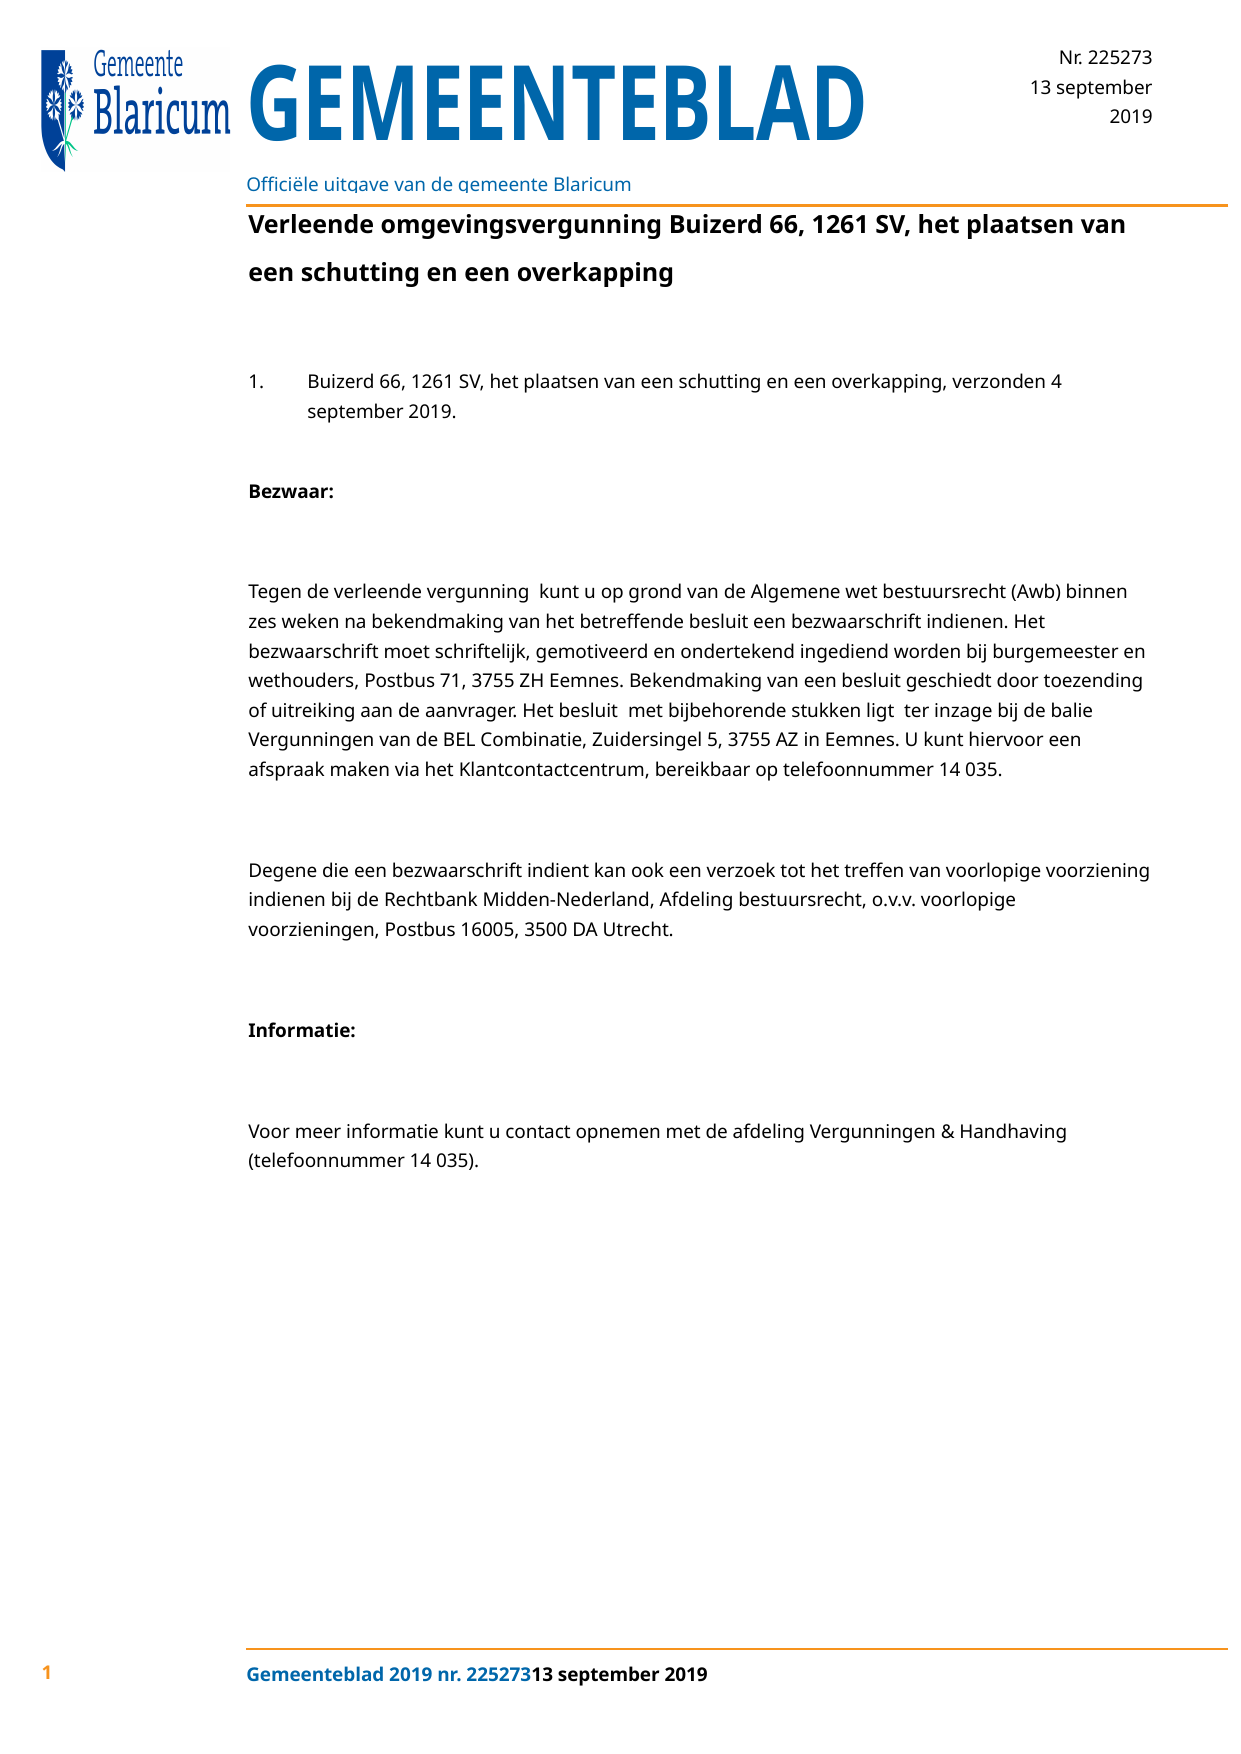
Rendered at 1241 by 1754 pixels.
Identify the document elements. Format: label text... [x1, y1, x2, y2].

text Verleende omgevingsvergunning Buizerd 66, 1261 SV, het plaatsen van een schutting en een overkapping [248, 207, 1152, 288]
text Voor meer informatie kunt u contact opnemen met de afdeling Vergunningen & Handhaving (telefoonnummer 14 035). [248, 1118, 1152, 1173]
picture [41, 47, 231, 172]
text Bezwaar: [248, 478, 1152, 504]
text Tegen de verleende vergunning kunt u op grond van de Algemene wet bestuursrecht (Awb) binnen zes weken na bekendmaking van het betreffende besluit een bezwaarschrift indienen. Het bezwaarschrift moet schriftelijk, gemotiveerd en ondertekend ingediend worden bij burgemeester en wethouders, Postbus 71, 3755 ZH Eemnes. Bekendmaking van een besluit geschiedt door toezending of uitreiking aan de aanvrager. Het besluit met bijbehorende stukken ligt ter inzage bij de balie Vergunningen van de BEL Combinatie, Zuidersingel 5, 3755 AZ in Eemnes. U kunt hiervoor een afspraak maken via het Klantcontactcentrum, bereikbaar op telefoonnummer 14 035. [248, 579, 1152, 782]
text Degene die een bezwaarschrift indient kan ook een verzoek tot het treffen van voorlopige voorziening indienen bij de Rechtbank Midden-Nederland, Afdeling bestuursrecht, o.v.v. voorlopige voorzieningen, Postbus 16005, 3500 DA Utrecht. [248, 857, 1152, 942]
text Informatie: [248, 1017, 1152, 1043]
list Buizerd 66, 1261 SV, het plaatsen van een schutting en een overkapping, verzonden 4 september 2019. [248, 368, 1152, 424]
